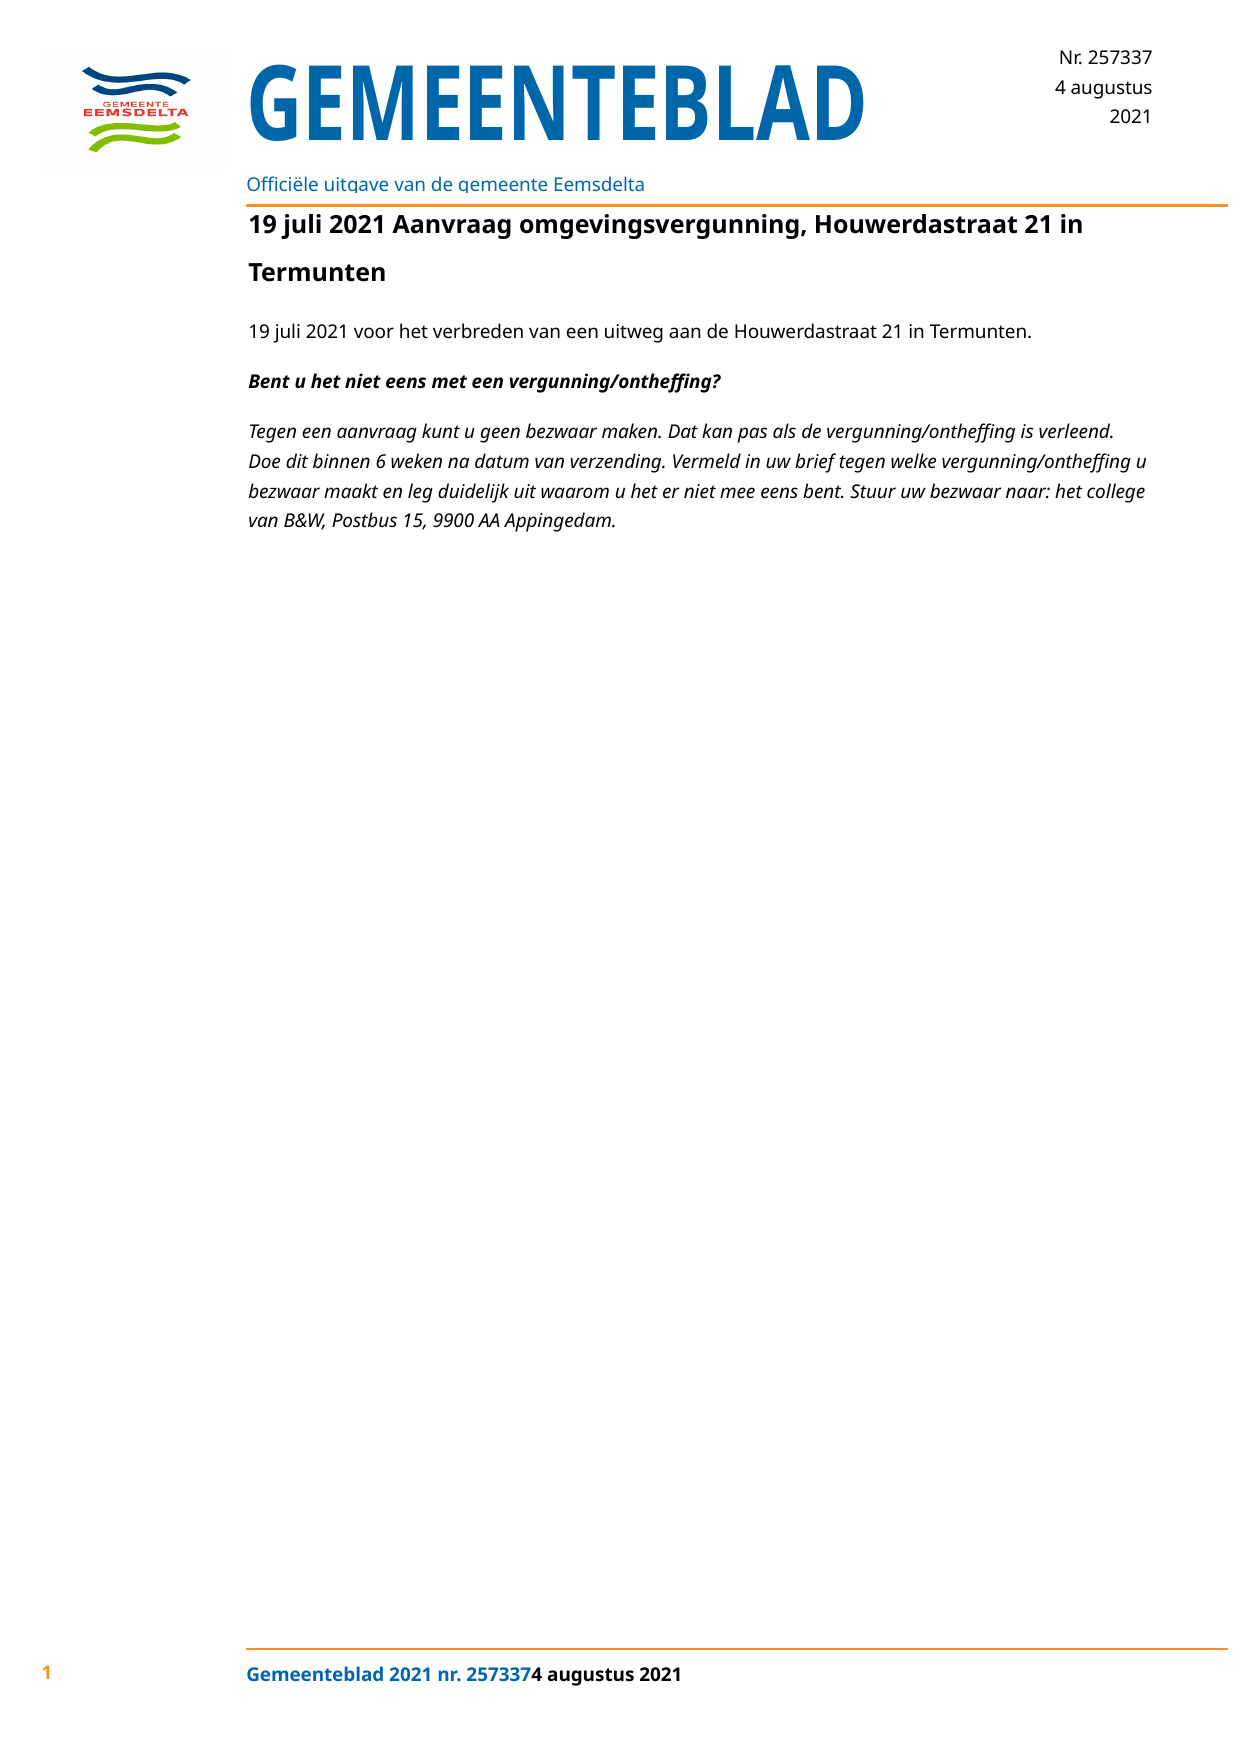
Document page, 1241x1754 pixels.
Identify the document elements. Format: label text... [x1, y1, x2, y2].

text 19 juli 2021 voor het verbreden van een uitweg aan de Houwerdastraat 21 in Termunten. [248, 318, 1152, 344]
text Bent u het niet eens met een vergunning/ontheffing? [248, 368, 1152, 394]
text Tegen een aanvraag kunt u geen bezwaar maken. Dat kan pas als de vergunning/ontheffing is verleend. Doe dit binnen 6 weken na datum van verzending. Vermeld in uw brief tegen welke vergunning/ontheffing u bezwaar maakt en leg duidelijk uit waarom u het er niet mee eens bent. Stuur uw bezwaar naar: het college van B&W, Postbus 15, 9900 AA Appingedam. [248, 419, 1152, 533]
picture [41, 47, 231, 172]
text 19 juli 2021 Aanvraag omgevingsvergunning, Houwerdastraat 21 in Termunten [248, 207, 1152, 288]
